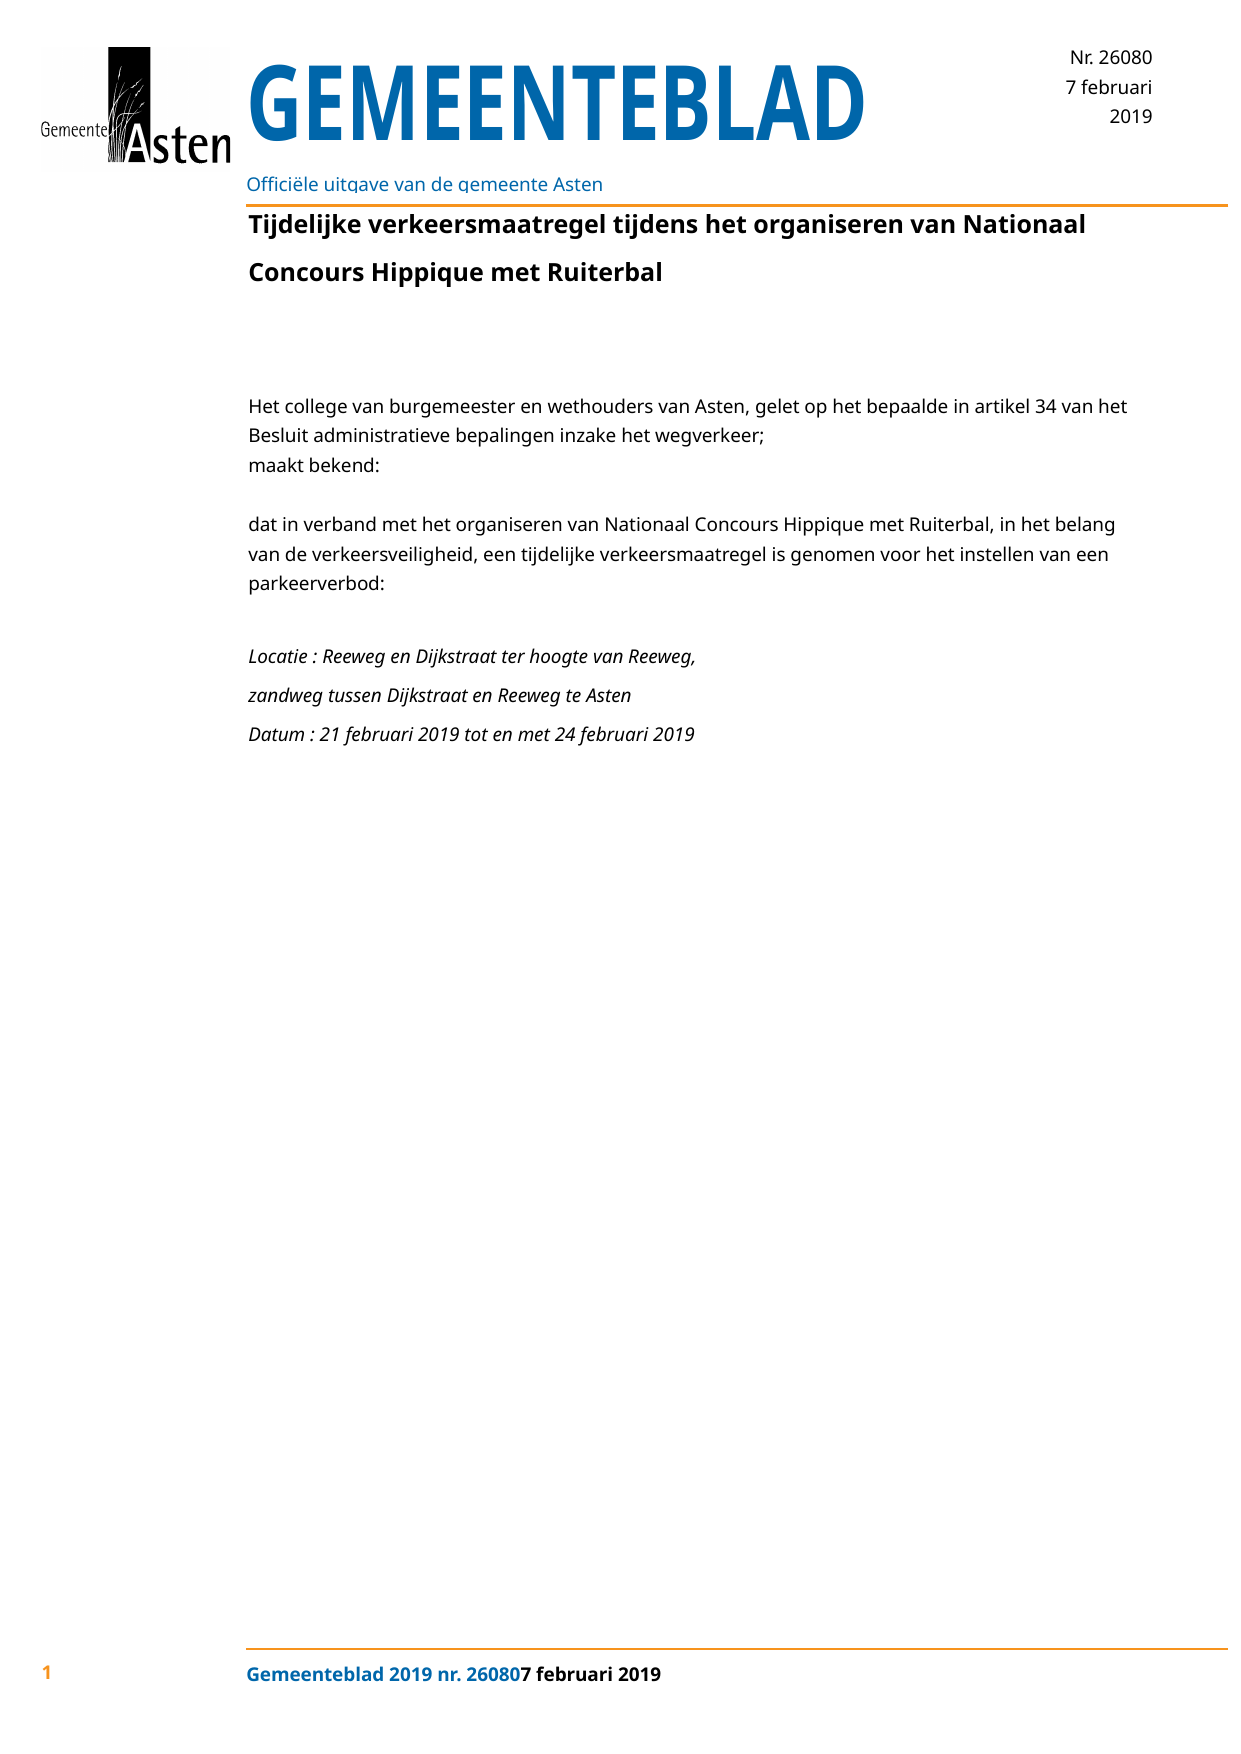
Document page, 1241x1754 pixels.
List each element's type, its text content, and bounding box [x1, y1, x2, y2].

text Datum : 21 februari 2019 tot en met 24 februari 2019 [248, 722, 1152, 747]
picture [41, 47, 231, 172]
text maakt bekend: [248, 452, 1152, 478]
text Tijdelijke verkeersmaatregel tijdens het organiseren van Nationaal Concours Hippique met Ruiterbal [248, 207, 1152, 288]
text zandweg tussen Dijkstraat en Reeweg te Asten [248, 682, 1152, 708]
text dat in verband met het organiseren van Nationaal Concours Hippique met Ruiterbal, in het belang van de verkeersveiligheid, een tijdelijke verkeersmaatregel is genomen voor het instellen van een parkeerverbod: [248, 511, 1152, 596]
text Het college van burgemeester en wethouders van Asten, gelet op het bepaalde in artikel 34 van het Besluit administratieve bepalingen inzake het wegverkeer; [248, 393, 1152, 448]
text Locatie : Reeweg en Dijkstraat ter hoogte van Reeweg, [248, 643, 1152, 669]
